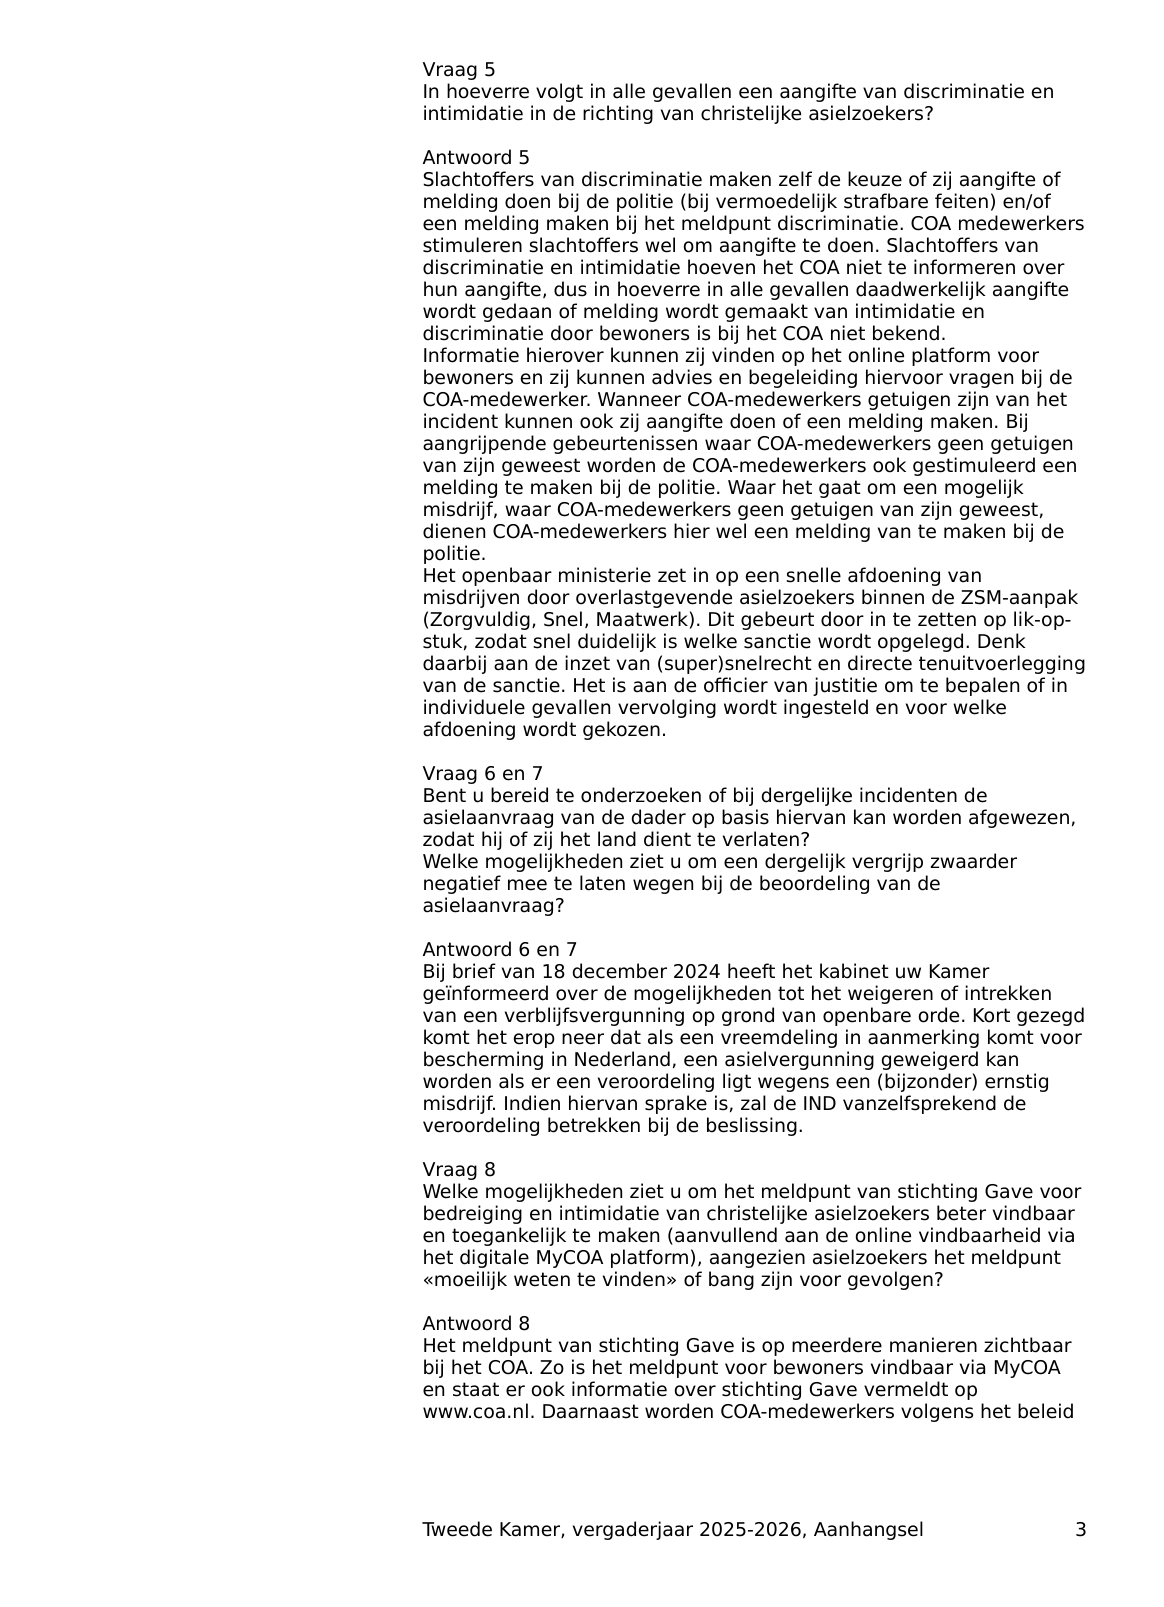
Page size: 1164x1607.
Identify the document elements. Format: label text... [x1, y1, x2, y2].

text Bij brief van 18 december 2024 heeft het kabinet uw Kamer geïnformeerd over de mogelijkheden tot het weigeren of intrekken van een verblijfsvergunning op grond van openbare orde. Kort gezegd komt het erop neer dat als een vreemdeling in aanmerking komt voor bescherming in Nederland, een asielvergunning geweigerd kan worden als er een veroordeling ligt wegens een (bijzonder) ernstig misdrijf. Indien hiervan sprake is, zal de IND vanzelfsprekend de veroordeling betrekken bij de beslissing. [422, 961, 1087, 1137]
text In hoeverre volgt in alle gevallen een aangifte van discriminatie en intimidatie in de richting van christelijke asielzoekers? [422, 81, 1087, 125]
text Welke mogelijkheden ziet u om het meldpunt van stichting Gave voor bedreiging en intimidatie van christelijke asielzoekers beter vindbaar en toegankelijk te maken (aanvullend aan de online vindbaarheid via het digitale MyCOA platform), aangezien asielzoekers het meldpunt «moeilijk weten te vinden» of bang zijn voor gevolgen? [422, 1181, 1087, 1291]
text Antwoord 5 [422, 147, 1087, 169]
text Antwoord 8 [422, 1313, 1087, 1335]
text Bent u bereid te onderzoeken of bij dergelijke incidenten de asielaanvraag van de dader op basis hiervan kan worden afgewezen, zodat hij of zij het land dient te verlaten? [422, 785, 1087, 851]
text Vraag 8 [422, 1159, 1087, 1181]
text Vraag 6 en 7 [422, 763, 1087, 785]
text Het openbaar ministerie zet in op een snelle afdoening van misdrijven door overlastgevende asielzoekers binnen de ZSM-aanpak (Zorgvuldig, Snel, Maatwerk). Dit gebeurt door in te zetten op lik-op-stuk, zodat snel duidelijk is welke sanctie wordt opgelegd. Denk daarbij aan de inzet van (super)snelrecht en directe tenuitvoerlegging van de sanctie. Het is aan de officier van justitie om te bepalen of in individuele gevallen vervolging wordt ingesteld en voor welke afdoening wordt gekozen. [422, 565, 1087, 741]
text Antwoord 6 en 7 [422, 939, 1087, 961]
text Vraag 5 [422, 59, 1087, 81]
text Slachtoffers van discriminatie maken zelf de keuze of zij aangifte of melding doen bij de politie (bij vermoedelijk strafbare feiten) en/of een melding maken bij het meldpunt discriminatie. COA medewerkers stimuleren slachtoffers wel om aangifte te doen. Slachtoffers van discriminatie en intimidatie hoeven het COA niet te informeren over hun aangifte, dus in hoeverre in alle gevallen daadwerkelijk aangifte wordt gedaan of melding wordt gemaakt van intimidatie en discriminatie door bewoners is bij het COA niet bekend. [422, 169, 1087, 345]
text Het meldpunt van stichting Gave is op meerdere manieren zichtbaar bij het COA. Zo is het meldpunt voor bewoners vindbaar via MyCOA en staat er ook informatie over stichting Gave vermeldt op www.coa.nl. Daarnaast worden COA-medewerkers volgens het beleid [422, 1335, 1087, 1423]
text Informatie hierover kunnen zij vinden op het online platform voor bewoners en zij kunnen advies en begeleiding hiervoor vragen bij de COA-medewerker. Wanneer COA-medewerkers getuigen zijn van het incident kunnen ook zij aangifte doen of een melding maken. Bij aangrijpende gebeurtenissen waar COA-medewerkers geen getuigen van zijn geweest worden de COA-medewerkers ook gestimuleerd een melding te maken bij de politie. Waar het gaat om een mogelijk misdrijf, waar COA-medewerkers geen getuigen van zijn geweest, dienen COA-medewerkers hier wel een melding van te maken bij de politie. [422, 345, 1087, 565]
text Welke mogelijkheden ziet u om een dergelijk vergrijp zwaarder negatief mee te laten wegen bij de beoordeling van de asielaanvraag? [422, 851, 1087, 917]
